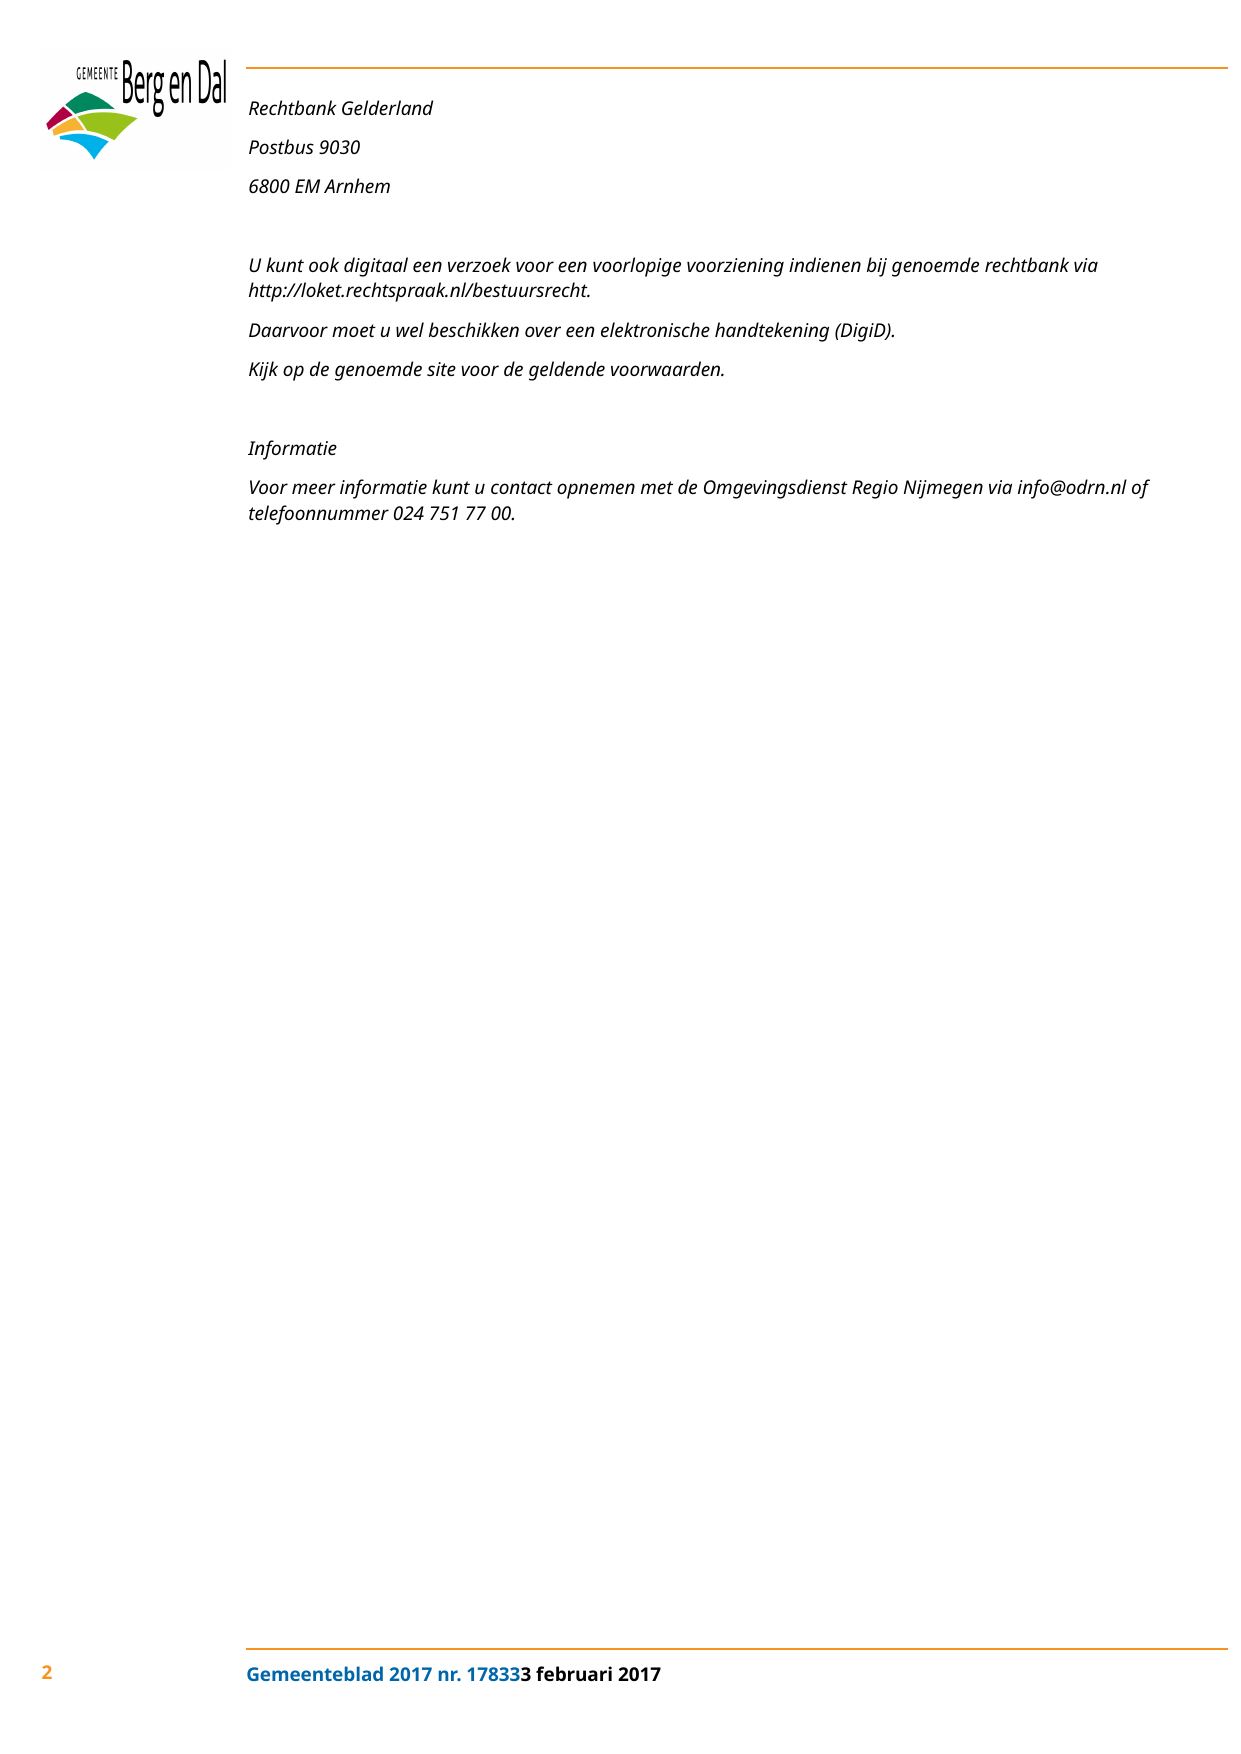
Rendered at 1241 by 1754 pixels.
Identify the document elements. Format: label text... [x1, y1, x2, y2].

text Informatie [248, 435, 1152, 460]
text Kijk op de genoemde site voor de geldende voorwaarden. [248, 356, 1152, 382]
text Daarvoor moet u wel beschikken over een elektronische handtekening (DigiD). [248, 317, 1152, 343]
text 6800 EM Arnhem [248, 173, 1152, 199]
text U kunt ook digitaal een verzoek voor een voorlopige voorziening indienen bij genoemde rechtbank via http://loket.rechtspraak.nl/bestuursrecht. [248, 252, 1152, 303]
text Postbus 9030 [248, 134, 1152, 160]
text Rechtbank Gelderland [248, 95, 1152, 121]
picture [41, 47, 231, 172]
text Voor meer informatie kunt u contact opnemen met de Omgevingsdienst Regio Nijmegen via info@odrn.nl of telefoonnummer 024 751 77 00. [248, 474, 1152, 525]
